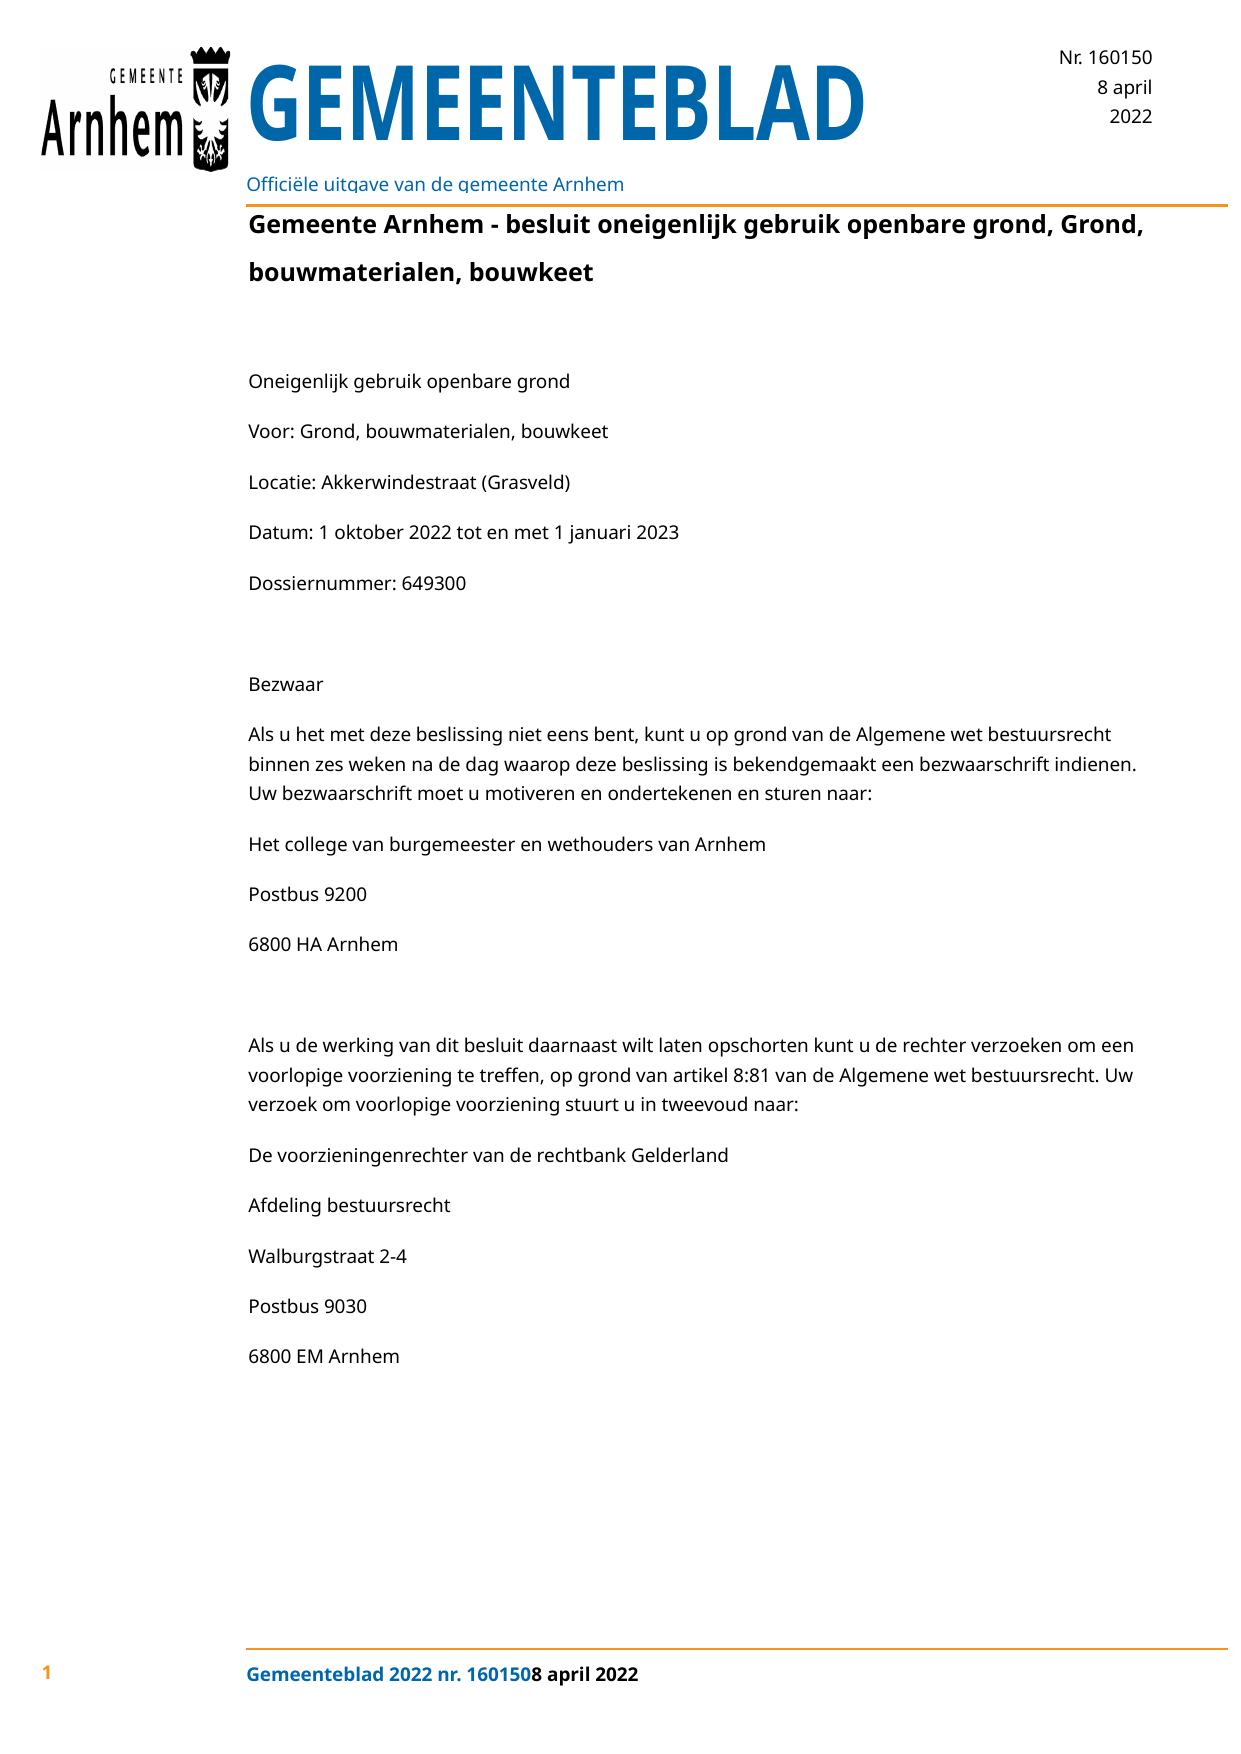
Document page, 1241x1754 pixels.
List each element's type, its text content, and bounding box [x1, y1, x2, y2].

text Datum: 1 oktober 2022 tot en met 1 januari 2023 [248, 519, 1152, 545]
text Als u het met deze beslissing niet eens bent, kunt u op grond van de Algemene wet bestuursrecht binnen zes weken na de dag waarop deze beslissing is bekendgemaakt een bezwaarschrift indienen. Uw bezwaarschrift moet u motiveren en ondertekenen en sturen naar: [248, 721, 1152, 806]
text Bezwaar [248, 671, 1152, 697]
text Het college van burgemeester en wethouders van Arnhem [248, 831, 1152, 857]
text Oneigenlijk gebruik openbare grond [248, 368, 1152, 394]
text De voorzieningenrechter van de rechtbank Gelderland [248, 1142, 1152, 1168]
text Postbus 9030 [248, 1293, 1152, 1319]
text Afdeling bestuursrecht [248, 1192, 1152, 1218]
picture [41, 47, 231, 172]
text Als u de werking van dit besluit daarnaast wilt laten opschorten kunt u de rechter verzoeken om een voorlopige voorziening te treffen, op grond van artikel 8:81 van de Algemene wet bestuursrecht. Uw verzoek om voorlopige voorziening stuurt u in tweevoud naar: [248, 1032, 1152, 1117]
text Dossiernummer: 649300 [248, 570, 1152, 596]
text 6800 EM Arnhem [248, 1344, 1152, 1369]
text Gemeente Arnhem - besluit oneigenlijk gebruik openbare grond, Grond, bouwmaterialen, bouwkeet [248, 207, 1152, 288]
text Postbus 9200 [248, 881, 1152, 907]
text Voor: Grond, bouwmaterialen, bouwkeet [248, 419, 1152, 444]
text Locatie: Akkerwindestraat (Grasveld) [248, 469, 1152, 495]
text 6800 HA Arnhem [248, 932, 1152, 957]
text Walburgstraat 2-4 [248, 1243, 1152, 1269]
